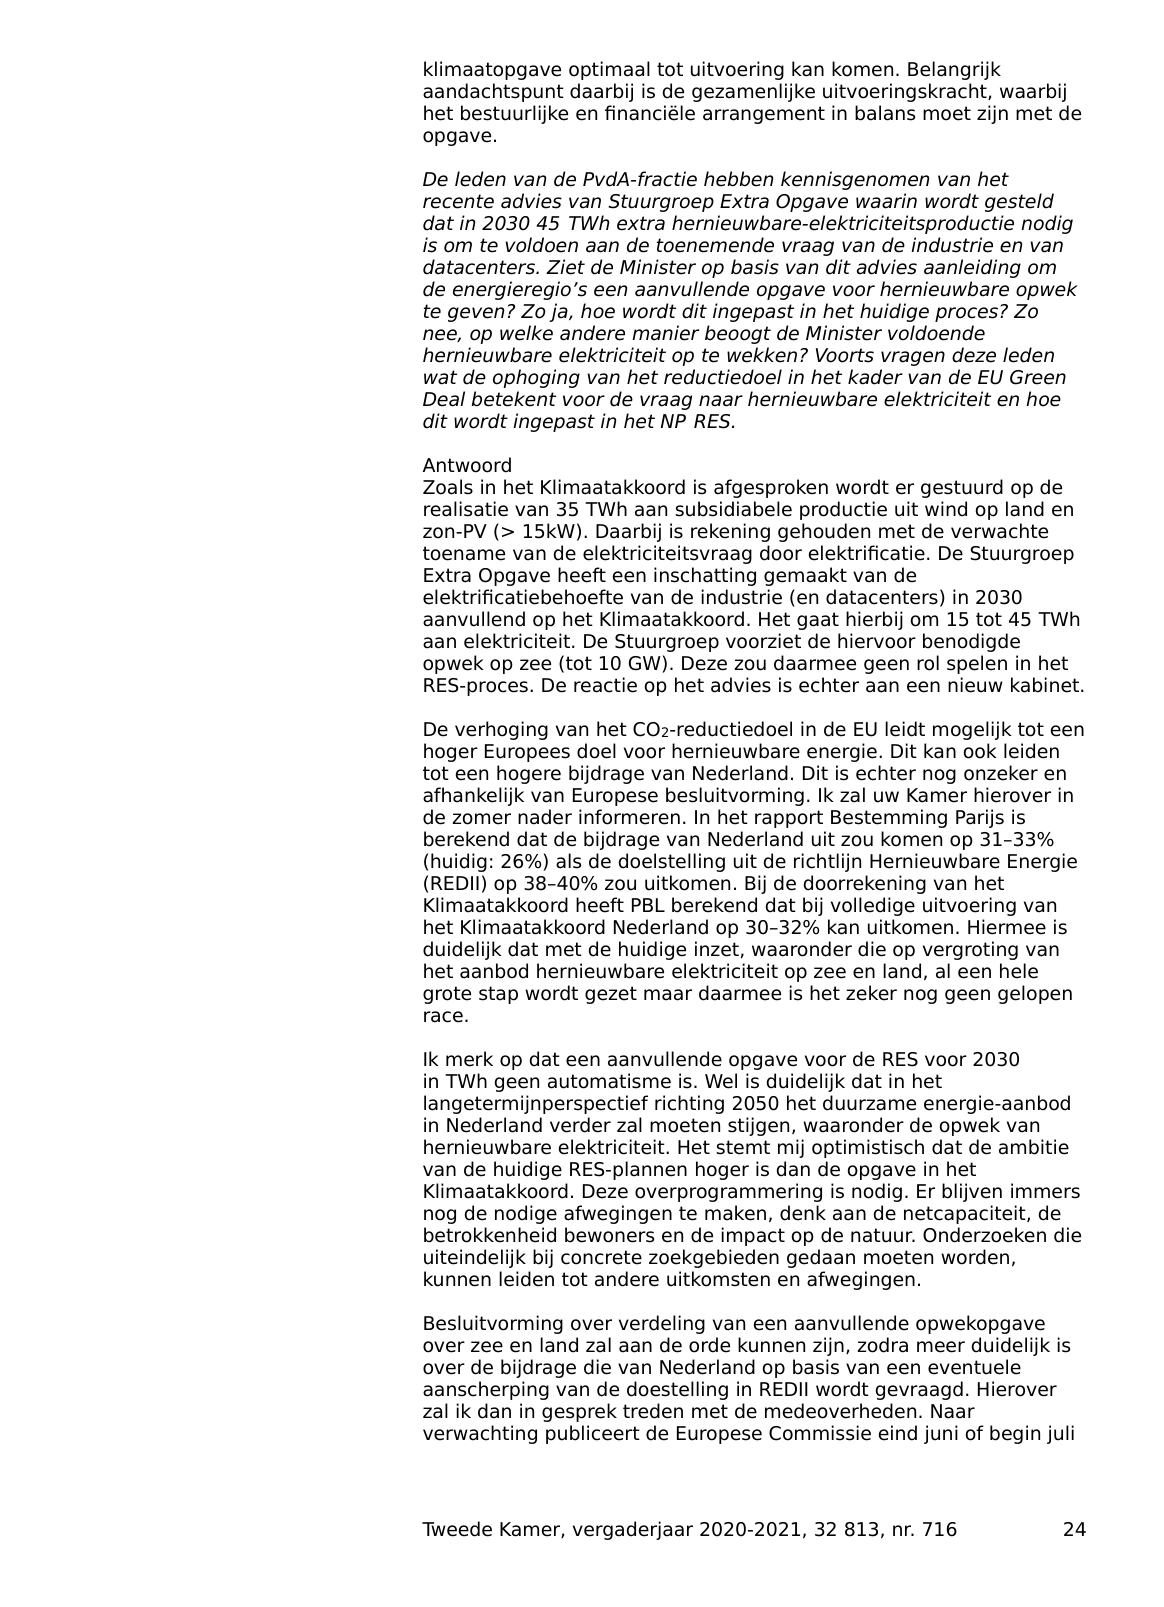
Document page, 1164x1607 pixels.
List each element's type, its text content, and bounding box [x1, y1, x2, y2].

text Ik merk op dat een aanvullende opgave voor de RES voor 2030 in TWh geen automatisme is. Wel is duidelijk dat in het langetermijnperspectief richting 2050 het duurzame energie-aanbod in Nederland verder zal moeten stijgen, waaronder de opwek van hernieuwbare elektriciteit. Het stemt mij optimistisch dat de ambitie van de huidige RES-plannen hoger is dan de opgave in het Klimaatakkoord. Deze overprogrammering is nodig. Er blijven immers nog de nodige afwegingen te maken, denk aan de netcapaciteit, de betrokkenheid bewoners en de impact op de natuur. Onderzoeken die uiteindelijk bij concrete zoekgebieden gedaan moeten worden, kunnen leiden tot andere uitkomsten en afwegingen. [422, 1049, 1087, 1291]
text Zoals in het Klimaatakkoord is afgesproken wordt er gestuurd op de realisatie van 35 TWh aan subsidiabele productie uit wind op land en zon-PV (> 15kW). Daarbij is rekening gehouden met de verwachte toename van de elektriciteitsvraag door elektrificatie. De Stuurgroep Extra Opgave heeft een inschatting gemaakt van de elektrificatiebehoefte van de industrie (en datacenters) in 2030 aanvullend op het Klimaatakkoord. Het gaat hierbij om 15 tot 45 TWh aan elektriciteit. De Stuurgroep voorziet de hiervoor benodigde opwek op zee (tot 10 GW). Deze zou daarmee geen rol spelen in het RES-proces. De reactie op het advies is echter aan een nieuw kabinet. [422, 477, 1087, 697]
text De verhoging van het CO2-reductiedoel in de EU leidt mogelijk tot een hoger Europees doel voor hernieuwbare energie. Dit kan ook leiden tot een hogere bijdrage van Nederland. Dit is echter nog onzeker en afhankelijk van Europese besluitvorming. Ik zal uw Kamer hierover in de zomer nader informeren. In het rapport Bestemming Parijs is berekend dat de bijdrage van Nederland uit zou komen op 31–33% (huidig: 26%) als de doelstelling uit de richtlijn Hernieuwbare Energie (REDII) op 38–40% zou uitkomen. Bij de doorrekening van het Klimaatakkoord heeft PBL berekend dat bij volledige uitvoering van het Klimaatakkoord Nederland op 30–32% kan uitkomen. Hiermee is duidelijk dat met de huidige inzet, waaronder die op vergroting van het aanbod hernieuwbare elektriciteit op zee en land, al een hele grote stap wordt gezet maar daarmee is het zeker nog geen gelopen race. [422, 719, 1087, 1027]
text klimaatopgave optimaal tot uitvoering kan komen. Belangrijk aandachtspunt daarbij is de gezamenlijke uitvoeringskracht, waarbij het bestuurlijke en financiële arrangement in balans moet zijn met de opgave. [422, 59, 1087, 147]
text Besluitvorming over verdeling van een aanvullende opwekopgave over zee en land zal aan de orde kunnen zijn, zodra meer duidelijk is over de bijdrage die van Nederland op basis van een eventuele aanscherping van de doestelling in REDII wordt gevraagd. Hierover zal ik dan in gesprek treden met de medeoverheden. Naar verwachting publiceert de Europese Commissie eind juni of begin juli [422, 1313, 1087, 1445]
text De leden van de PvdA-fractie hebben kennisgenomen van het recente advies van Stuurgroep Extra Opgave waarin wordt gesteld dat in 2030 45 TWh extra hernieuwbare-elektriciteitsproductie nodig is om te voldoen aan de toenemende vraag van de industrie en van datacenters. Ziet de Minister op basis van dit advies aanleiding om de energieregio’s een aanvullende opgave voor hernieuwbare opwek te geven? Zo ja, hoe wordt dit ingepast in het huidige proces? Zo nee, op welke andere manier beoogt de Minister voldoende hernieuwbare elektriciteit op te wekken? Voorts vragen deze leden wat de ophoging van het reductiedoel in het kader van de EU Green Deal betekent voor de vraag naar hernieuwbare elektriciteit en hoe dit wordt ingepast in het NP RES. [422, 169, 1087, 433]
text Antwoord [422, 455, 1087, 477]
